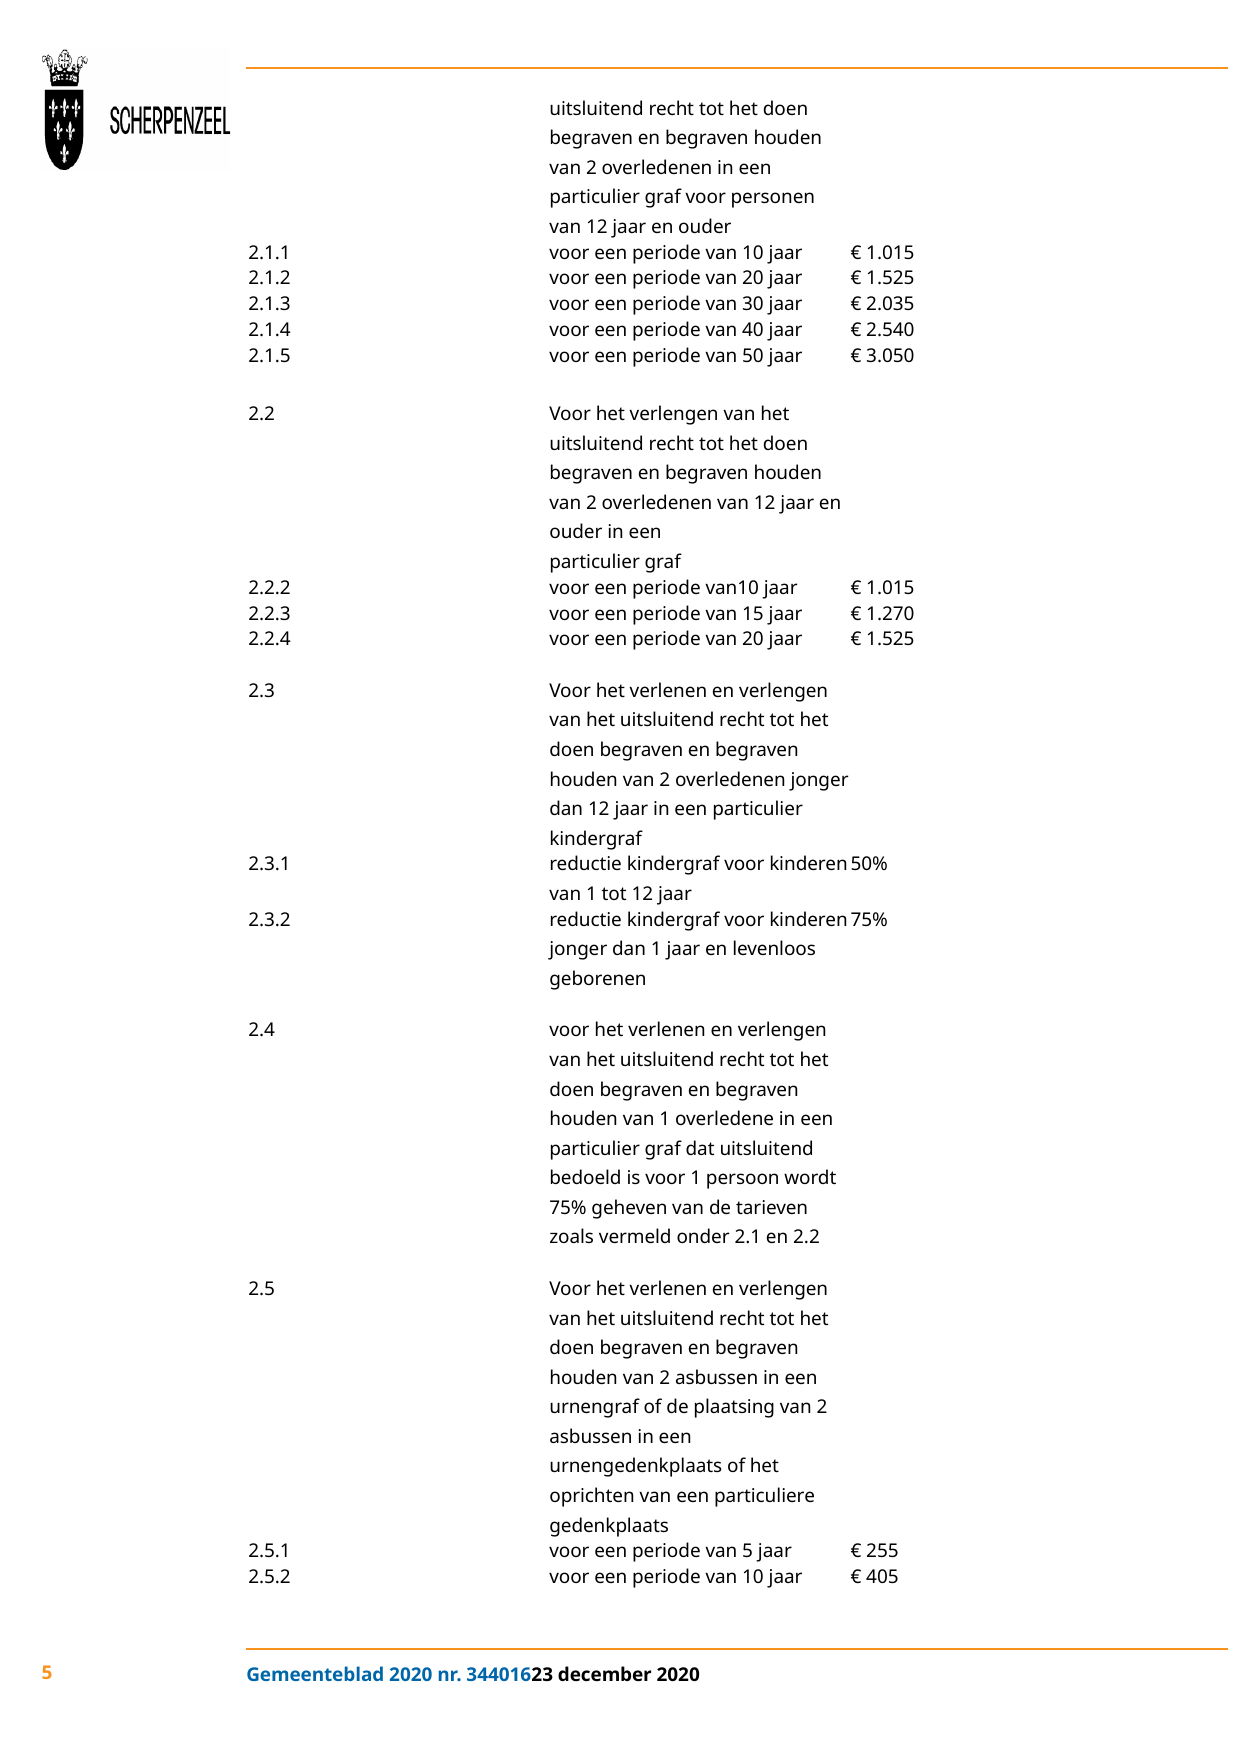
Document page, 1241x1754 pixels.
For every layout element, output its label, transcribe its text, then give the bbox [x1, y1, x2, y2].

table_cell Voor het verlenen en verlengen van het uitsluitend recht tot het doen begraven en begraven houden van 2 asbussen in een urnengraf of de plaatsing van 2 asbussen in een urnengedenkplaats of het oprichten van een particuliere gedenkplaats [549, 1275, 850, 1537]
table_cell 2.5 [248, 1275, 549, 1301]
table_cell [248, 991, 1152, 1017]
table_cell 2.5.1 [248, 1538, 549, 1563]
table_cell [248, 1249, 1152, 1275]
table_cell 2.1.5 [248, 342, 549, 367]
table_cell [850, 1301, 1152, 1327]
table_cell [248, 1094, 549, 1249]
table_cell [850, 95, 1152, 239]
table_cell uitsluitend recht tot het doen begraven en begraven houden van 2 overledenen in een particulier graf voor personen van 12 jaar en ouder [549, 95, 850, 239]
table_cell € 405 [850, 1563, 1152, 1589]
table_cell [248, 1352, 549, 1537]
table_cell € 2.035 [850, 290, 1152, 316]
table_cell 2.3 [248, 677, 549, 703]
table_cell [248, 95, 549, 121]
table_cell voor een periode van 50 jaar [549, 342, 850, 367]
table_cell [248, 1327, 549, 1352]
table_cell voor een periode van 20 jaar [549, 626, 850, 651]
table_cell Voor het verlenen en verlengen van het uitsluitend recht tot het doen begraven en begraven houden van 2 overledenen jonger dan 12 jaar in een particulier kindergraf [549, 677, 850, 851]
table_cell 50% [850, 851, 1152, 906]
table_cell [248, 1068, 549, 1094]
table_cell 2.2.3 [248, 600, 549, 626]
table_cell 2.3.2 [248, 906, 549, 991]
table_cell [850, 1094, 1152, 1249]
table_cell € 255 [850, 1538, 1152, 1563]
table_cell € 2.540 [850, 316, 1152, 342]
table_cell [248, 703, 549, 851]
table_cell € 1.015 [850, 239, 1152, 264]
table_cell 2.2.2 [248, 574, 549, 600]
table_cell [850, 1068, 1152, 1094]
table_cell € 1.270 [850, 600, 1152, 626]
table_cell [850, 1327, 1152, 1352]
table_cell voor een periode van 20 jaar [549, 265, 850, 290]
table_cell 2.4 [248, 1017, 549, 1042]
table_cell [850, 1042, 1152, 1068]
table_cell [850, 1275, 1152, 1301]
table_cell 2.2.4 [248, 626, 549, 651]
table_cell voor een periode van 5 jaar [549, 1538, 850, 1563]
table_cell [850, 452, 1152, 574]
table_cell [248, 1301, 549, 1327]
table_cell [248, 426, 549, 452]
table_cell 75% [850, 906, 1152, 991]
table_cell [248, 121, 549, 239]
table_cell reductie kindergraf voor kinderen van 1 tot 12 jaar [549, 851, 850, 906]
table_header [850, 400, 1152, 426]
table_cell reductie kindergraf voor kinderen jonger dan 1 jaar en levenloos geborenen [549, 906, 850, 991]
table_cell [850, 1352, 1152, 1537]
table_cell [248, 651, 1152, 677]
table_cell voor een periode van 10 jaar [549, 239, 850, 264]
table_cell [248, 1042, 549, 1068]
picture [41, 47, 231, 172]
table_cell 2.3.1 [248, 851, 549, 906]
table_header Voor het verlengen van het uitsluitend recht tot het doen begraven en begraven houden van 2 overledenen van 12 jaar en ouder in een particulier graf [549, 400, 850, 574]
table_cell voor een periode van 30 jaar [549, 290, 850, 316]
table_cell voor een periode van 40 jaar [549, 316, 850, 342]
table_cell 2.1.3 [248, 290, 549, 316]
table_cell 2.5.2 [248, 1563, 549, 1589]
table_cell voor het verlenen en verlengen van het uitsluitend recht tot het doen begraven en begraven houden van 1 overledene in een particulier graf dat uitsluitend bedoeld is voor 1 persoon wordt 75% geheven van de tarieven zoals vermeld onder 2.1 en 2.2 [549, 1017, 850, 1249]
table_cell [850, 1017, 1152, 1042]
table_cell [850, 426, 1152, 452]
table_cell [850, 677, 1152, 703]
table_cell [850, 703, 1152, 851]
table_cell voor een periode van 10 jaar [549, 1563, 850, 1589]
table_cell 2.1.2 [248, 265, 549, 290]
table_cell voor een periode van10 jaar [549, 574, 850, 600]
table_cell [248, 452, 549, 574]
table_cell voor een periode van 15 jaar [549, 600, 850, 626]
table_cell 2.1.4 [248, 316, 549, 342]
table_cell 2.1.1 [248, 239, 549, 264]
table_cell € 1.525 [850, 626, 1152, 651]
table_cell € 3.050 [850, 342, 1152, 367]
table_cell € 1.015 [850, 574, 1152, 600]
table_header 2.2 [248, 400, 549, 426]
table_cell € 1.525 [850, 265, 1152, 290]
